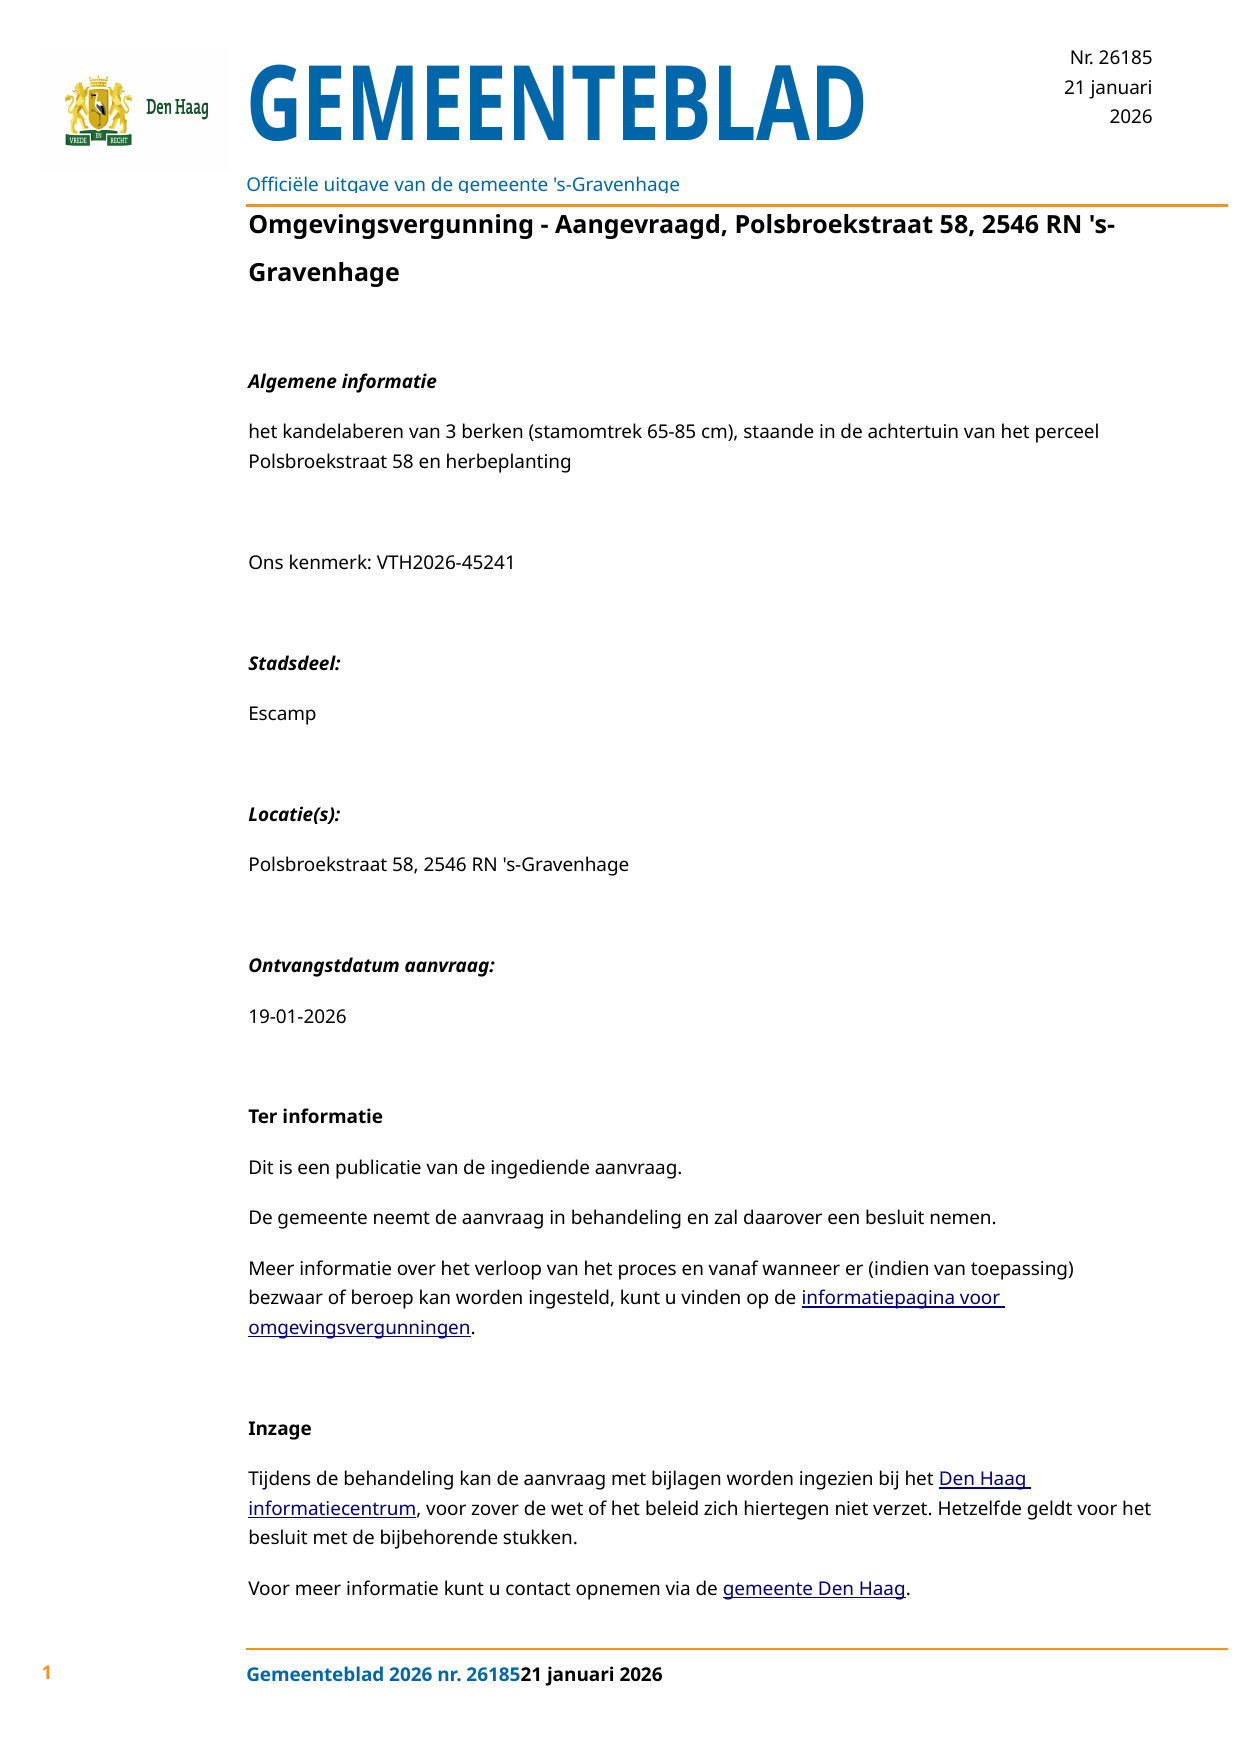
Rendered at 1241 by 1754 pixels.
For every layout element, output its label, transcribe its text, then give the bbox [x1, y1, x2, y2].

text Escamp [248, 700, 1152, 726]
text Dit is een publicatie van de ingediende aanvraag. [248, 1154, 1152, 1180]
text Ontvangstdatum aanvraag: [248, 952, 1152, 978]
text Ons kenmerk: VTH2026-45241 [248, 549, 1152, 575]
text Locatie(s): [248, 801, 1152, 827]
text Inzage [248, 1415, 1152, 1441]
picture [41, 47, 231, 172]
text Ter informatie [248, 1104, 1152, 1129]
text Tijdens de behandeling kan de aanvraag met bijlagen worden ingezien bij het Den Haag informatiecentrum, voor zover de wet of het beleid zich hiertegen niet verzet. Hetzelfde geldt voor het besluit met de bijbehorende stukken. [248, 1465, 1152, 1550]
text De gemeente neemt de aanvraag in behandeling en zal daarover een besluit nemen. [248, 1204, 1152, 1230]
text Meer informatie over het verloop van het proces en vanaf wanneer er (indien van toepassing) bezwaar of beroep kan worden ingesteld, kunt u vinden op de informatiepagina voor omgevingsvergunningen. [248, 1255, 1152, 1340]
text Stadsdeel: [248, 650, 1152, 676]
text Algemene informatie [248, 368, 1152, 394]
text het kandelaberen van 3 berken (stamomtrek 65-85 cm), staande in de achtertuin van het perceel Polsbroekstraat 58 en herbeplanting [248, 419, 1152, 474]
text 19-01-2026 [248, 1003, 1152, 1029]
text Polsbroekstraat 58, 2546 RN 's-Gravenhage [248, 852, 1152, 877]
text Voor meer informatie kunt u contact opnemen via de gemeente Den Haag. [248, 1575, 1152, 1601]
text Omgevingsvergunning - Aangevraagd, Polsbroekstraat 58, 2546 RN 's-Gravenhage [248, 207, 1152, 288]
